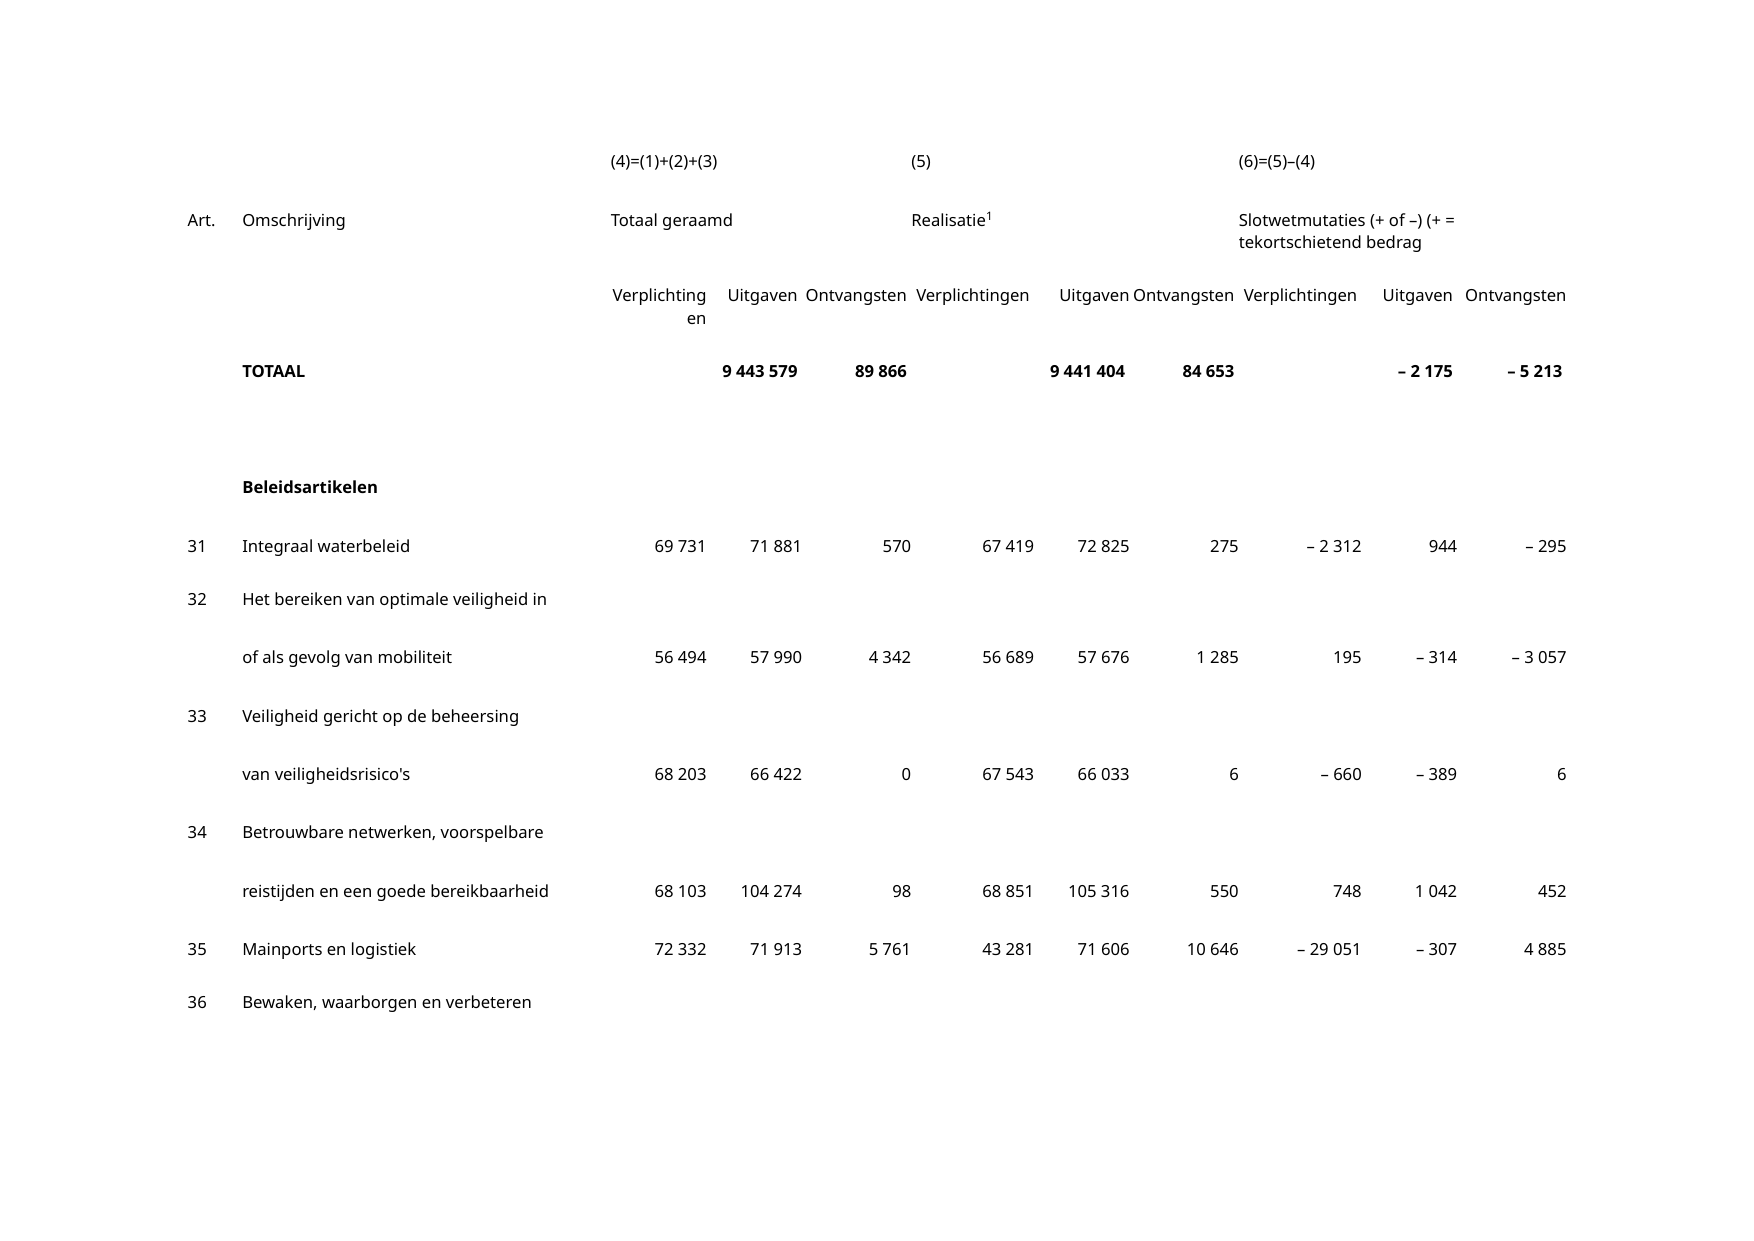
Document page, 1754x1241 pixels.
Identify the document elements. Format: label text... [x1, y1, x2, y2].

table_cell [911, 476, 1034, 534]
table_cell [802, 476, 911, 534]
table_cell Art. [188, 209, 242, 284]
table_cell [611, 359, 706, 418]
table_cell van veiligheidsrisico's [242, 763, 611, 821]
table_cell 105 316 [1034, 880, 1129, 938]
table_cell Uitgaven [706, 284, 802, 359]
table_cell – 660 [1239, 763, 1361, 821]
table_header [242, 150, 611, 208]
table_cell [1457, 991, 1566, 1049]
table_header (6)=(5)–(4) [1239, 150, 1566, 208]
table_cell Realisatie1 [911, 209, 1238, 284]
table_header [188, 150, 242, 208]
table_cell – 307 [1361, 938, 1457, 991]
table_cell 9 441 404 [1034, 359, 1129, 418]
table_cell [1361, 704, 1457, 763]
table_cell [706, 476, 802, 534]
table_cell Verplichtingen [911, 284, 1034, 359]
table_cell – 3 057 [1457, 646, 1566, 704]
table_cell [1129, 587, 1238, 646]
table_cell [802, 418, 911, 476]
table_cell [1457, 587, 1566, 646]
table_cell [1239, 587, 1361, 646]
table_cell 32 [188, 587, 242, 646]
table_cell [911, 359, 1034, 418]
table_cell [188, 646, 242, 704]
table_cell [611, 821, 706, 879]
table_cell 4 342 [802, 646, 911, 704]
table_cell 68 103 [611, 880, 706, 938]
table_cell [1129, 704, 1238, 763]
table_cell [802, 991, 911, 1049]
table_cell [911, 418, 1034, 476]
table_cell [188, 763, 242, 821]
table_cell [1361, 821, 1457, 879]
table_cell [706, 418, 802, 476]
table_cell [1034, 704, 1129, 763]
table_cell Uitgaven [1034, 284, 1129, 359]
table_cell 550 [1129, 880, 1238, 938]
table_cell [1457, 418, 1566, 476]
table_cell – 389 [1361, 763, 1457, 821]
table_cell [706, 991, 802, 1049]
table_cell 43 281 [911, 938, 1034, 991]
table_cell Integraal waterbeleid [242, 535, 611, 587]
table_cell [1129, 418, 1238, 476]
table_cell [1239, 704, 1361, 763]
table_cell 84 653 [1129, 359, 1238, 418]
table_cell [1034, 476, 1129, 534]
table_cell [188, 476, 242, 534]
table_cell 6 [1457, 763, 1566, 821]
table_cell [1034, 418, 1129, 476]
table_cell [1457, 476, 1566, 534]
table_cell [1129, 821, 1238, 879]
table_cell 67 543 [911, 763, 1034, 821]
table_cell 36 [188, 991, 242, 1049]
table_cell [188, 284, 242, 359]
table_cell [1457, 821, 1566, 879]
table_cell 748 [1239, 880, 1361, 938]
table_cell [611, 991, 706, 1049]
table_cell 9 443 579 [706, 359, 802, 418]
table_cell Uitgaven [1361, 284, 1457, 359]
table_cell Ontvangsten [802, 284, 911, 359]
table_cell [1129, 476, 1238, 534]
table_cell 10 646 [1129, 938, 1238, 991]
table_header (5) [911, 150, 1238, 208]
table_cell Het bereiken van optimale veiligheid in [242, 587, 611, 646]
table_cell [911, 821, 1034, 879]
table_cell 69 731 [611, 535, 706, 587]
table_cell 31 [188, 535, 242, 587]
table_cell Verplichtingen [611, 284, 706, 359]
table_cell Veiligheid gericht op de beheersing [242, 704, 611, 763]
table_cell Totaal geraamd [611, 209, 911, 284]
table_cell [706, 587, 802, 646]
table_cell [242, 418, 611, 476]
table_cell 1 285 [1129, 646, 1238, 704]
table_cell [802, 821, 911, 879]
table_cell 452 [1457, 880, 1566, 938]
table_cell 944 [1361, 535, 1457, 587]
table_cell – 314 [1361, 646, 1457, 704]
table_cell 33 [188, 704, 242, 763]
table_cell Slotwetmutaties (+ of –) (+ = tekortschietend bedrag [1239, 209, 1566, 284]
table_cell [911, 704, 1034, 763]
table_cell [188, 880, 242, 938]
table_cell 68 203 [611, 763, 706, 821]
table_cell 71 913 [706, 938, 802, 991]
table_cell – 2 312 [1239, 535, 1361, 587]
table_cell 6 [1129, 763, 1238, 821]
table_cell – 5 213 [1457, 359, 1566, 418]
table_cell Verplichtingen [1239, 284, 1361, 359]
table_cell [1239, 821, 1361, 879]
table_cell [1361, 587, 1457, 646]
table_cell [611, 418, 706, 476]
table_cell [188, 359, 242, 418]
table_cell Betrouwbare netwerken, voorspelbare [242, 821, 611, 879]
table_cell 89 866 [802, 359, 911, 418]
table_cell [911, 991, 1034, 1049]
table_cell 66 422 [706, 763, 802, 821]
table_cell 0 [802, 763, 911, 821]
table_cell Bewaken, waarborgen en verbeteren [242, 991, 611, 1049]
table_cell 56 689 [911, 646, 1034, 704]
table_cell 72 332 [611, 938, 706, 991]
table_cell [1034, 991, 1129, 1049]
table_cell 98 [802, 880, 911, 938]
table_cell 67 419 [911, 535, 1034, 587]
table_cell [242, 284, 611, 359]
table_cell 71 606 [1034, 938, 1129, 991]
table_cell 570 [802, 535, 911, 587]
table_cell [706, 704, 802, 763]
table_cell 66 033 [1034, 763, 1129, 821]
table_cell 57 990 [706, 646, 802, 704]
table_cell – 29 051 [1239, 938, 1361, 991]
table_cell 68 851 [911, 880, 1034, 938]
table_cell 57 676 [1034, 646, 1129, 704]
table_cell [1361, 418, 1457, 476]
table_cell – 2 175 [1361, 359, 1457, 418]
table_cell [611, 704, 706, 763]
table_cell [706, 821, 802, 879]
table_cell [1129, 991, 1238, 1049]
table_cell reistijden en een goede bereikbaarheid [242, 880, 611, 938]
table_cell [1034, 821, 1129, 879]
table_cell Beleidsartikelen [242, 476, 611, 534]
table_cell [1034, 587, 1129, 646]
table_cell 72 825 [1034, 535, 1129, 587]
table_cell [1239, 418, 1361, 476]
table_cell [1457, 704, 1566, 763]
table_cell 275 [1129, 535, 1238, 587]
table_cell 1 042 [1361, 880, 1457, 938]
table_cell 34 [188, 821, 242, 879]
table_cell 35 [188, 938, 242, 991]
table_cell [1239, 359, 1361, 418]
table_cell 5 761 [802, 938, 911, 991]
table_cell [1361, 991, 1457, 1049]
table_cell [802, 587, 911, 646]
table_cell [1361, 476, 1457, 534]
table_cell 71 881 [706, 535, 802, 587]
table_cell Ontvangsten [1129, 284, 1238, 359]
table_cell 56 494 [611, 646, 706, 704]
table_cell [188, 418, 242, 476]
table_cell TOTAAL [242, 359, 611, 418]
table_cell [611, 476, 706, 534]
table_cell Ontvangsten [1457, 284, 1566, 359]
table_cell of als gevolg van mobiliteit [242, 646, 611, 704]
table_cell [611, 587, 706, 646]
table_cell [1239, 476, 1361, 534]
table_cell 4 885 [1457, 938, 1566, 991]
table_cell 195 [1239, 646, 1361, 704]
table_cell [911, 587, 1034, 646]
table_cell – 295 [1457, 535, 1566, 587]
table_cell Omschrijving [242, 209, 611, 284]
table_cell 104 274 [706, 880, 802, 938]
table_cell [1239, 991, 1361, 1049]
table_header (4)=(1)+(2)+(3) [611, 150, 911, 208]
table_cell [802, 704, 911, 763]
table_cell Mainports en logistiek [242, 938, 611, 991]
